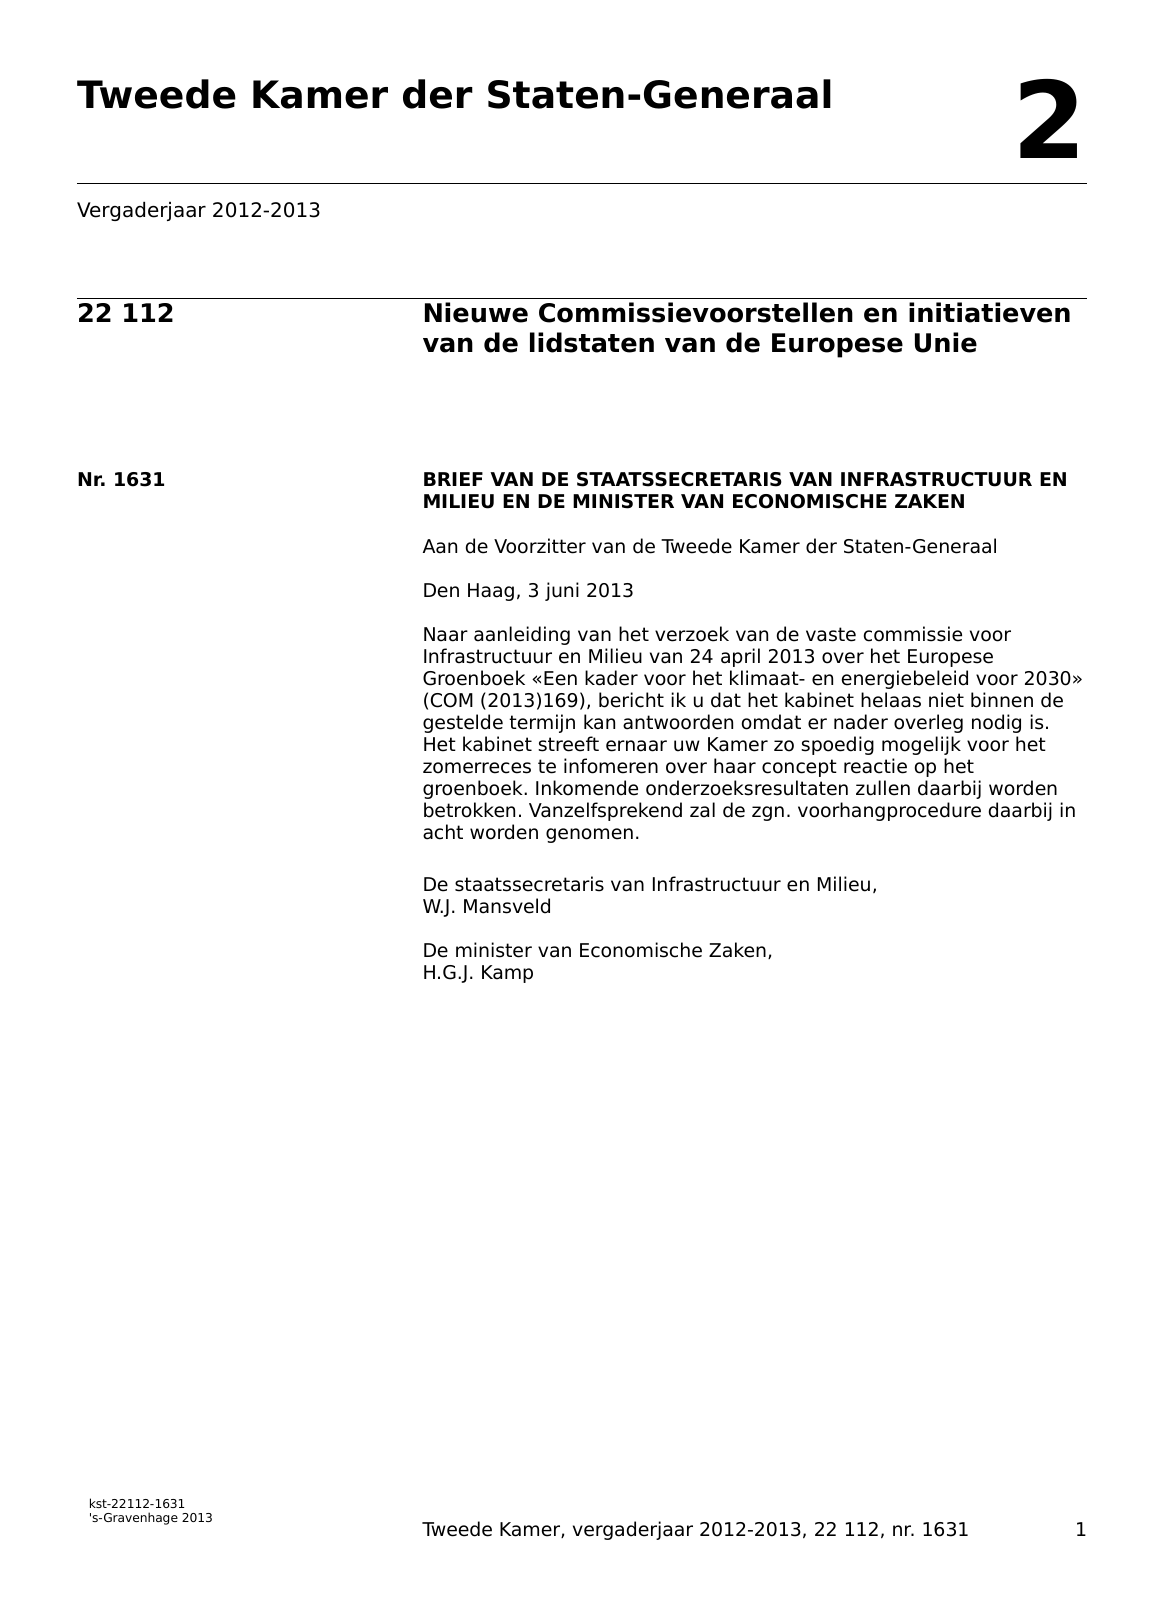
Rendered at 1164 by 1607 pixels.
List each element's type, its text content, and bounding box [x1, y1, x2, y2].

text Naar aanleiding van het verzoek van de vaste commissie voor Infrastructuur en Milieu van 24 april 2013 over het Europese Groenboek «Een kader voor het klimaat- en energiebeleid voor 2030» (COM (2013)169), bericht ik u dat het kabinet helaas niet binnen de gestelde termijn kan antwoorden omdat er nader overleg nodig is. Het kabinet streeft ernaar uw Kamer zo spoedig mogelijk voor het zomerreces te infomeren over haar concept reactie op het groenboek. Inkomende onderzoeksresultaten zullen daarbij worden betrokken. Vanzelfsprekend zal de zgn. voorhangprocedure daarbij in acht worden genomen. [422, 624, 1087, 844]
table_cell Vergaderjaar 2012-2013 [77, 184, 1087, 298]
subtitle Nr. 1631 BRIEF VAN DE STAATSSECRETARIS VAN INFRASTRUCTUUR EN MILIEU EN DE MINISTER VAN ECONOMISCHE ZAKEN [77, 469, 1087, 513]
text Aan de Voorzitter van de Tweede Kamer der Staten-Generaal [422, 536, 1087, 557]
text De minister van Economische Zaken, H.G.J. Kamp [422, 940, 1087, 984]
subtitle 22 112 Nieuwe Commissievoorstellen en initiatieven van de lidstaten van de Europese Unie [77, 299, 1087, 358]
text Den Haag, 3 juni 2013 [422, 580, 1087, 602]
text 's-Gravenhage 2013 [88, 1511, 323, 1525]
table_header Tweede Kamer der Staten-Generaal [77, 59, 886, 183]
text kst-22112-1631 [88, 1497, 323, 1511]
text De staatssecretaris van Infrastructuur en Milieu, W.J. Mansveld [422, 874, 1087, 918]
table_header 2 [886, 59, 1087, 183]
